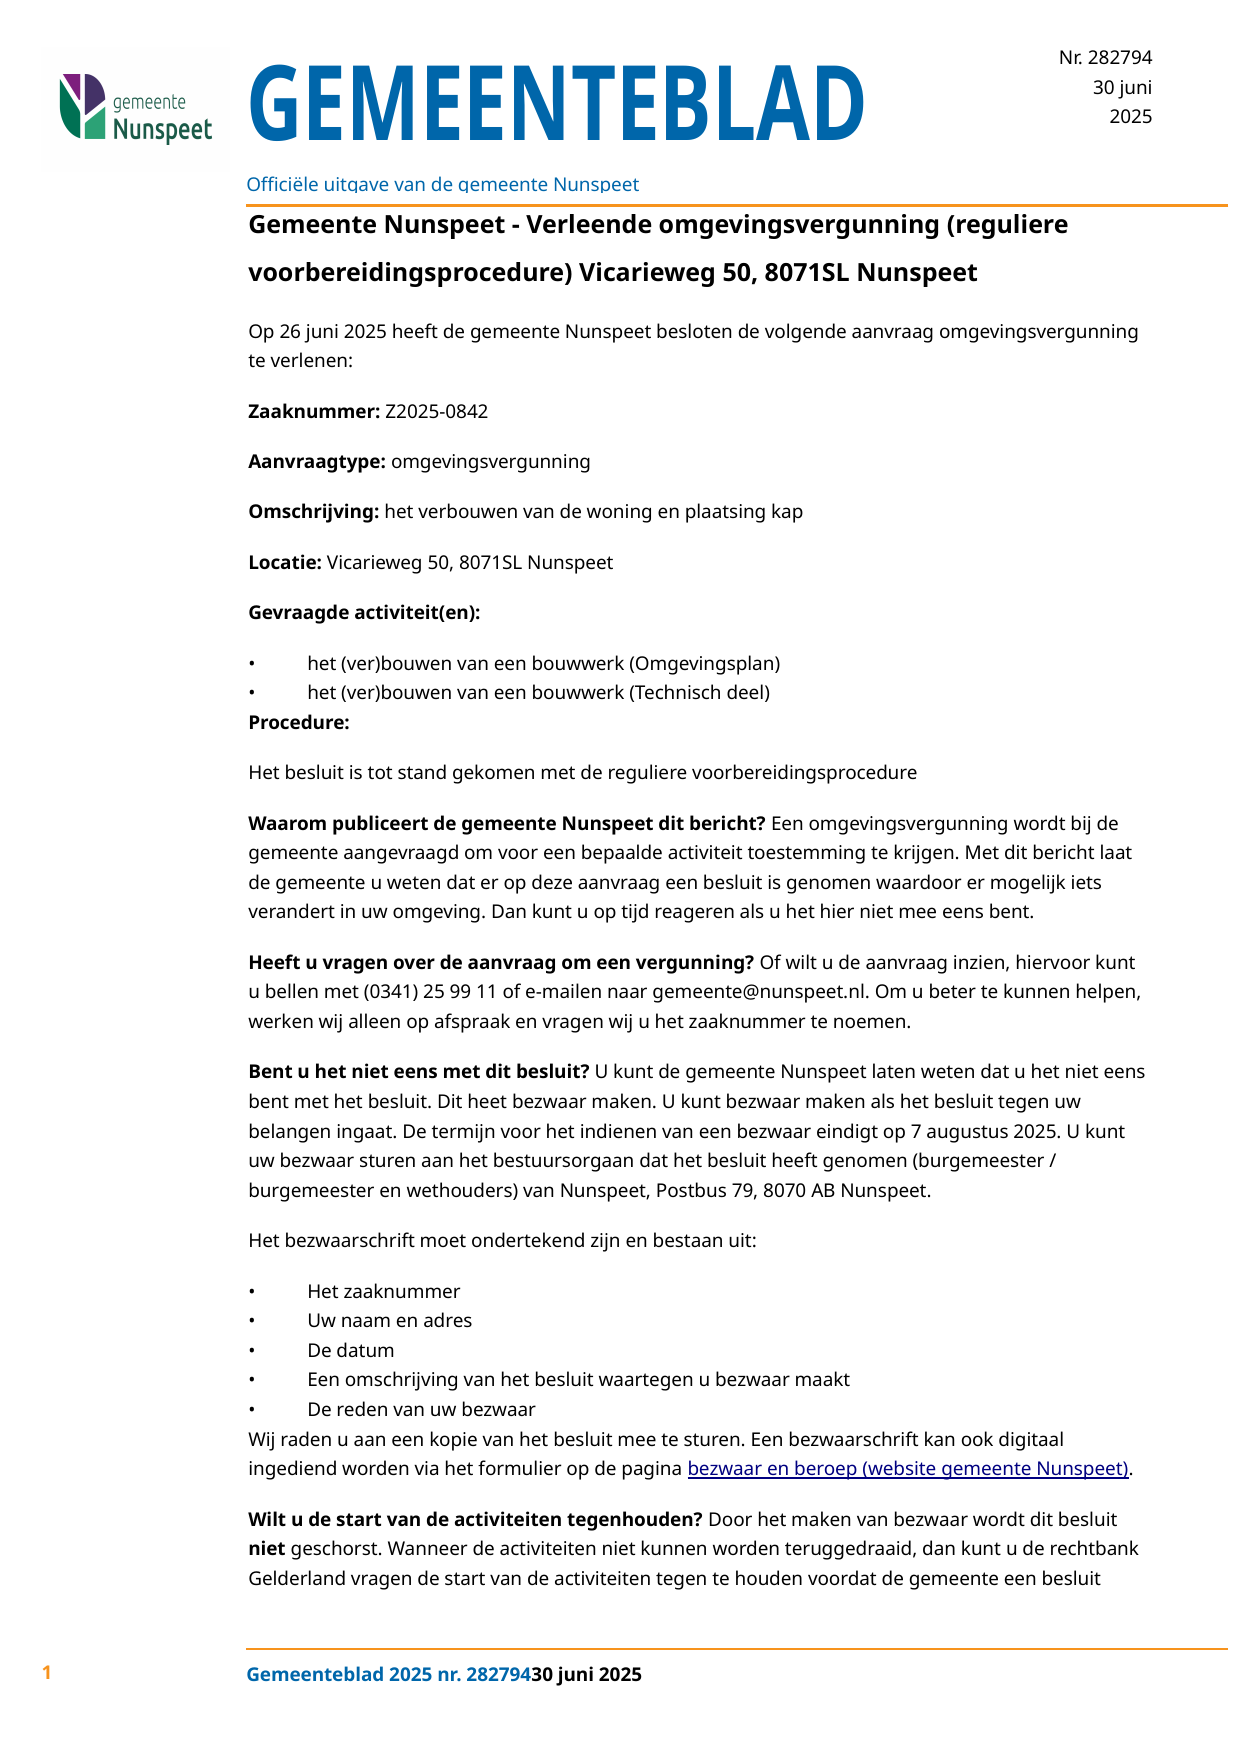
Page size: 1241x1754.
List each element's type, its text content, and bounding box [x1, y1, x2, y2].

text Locatie: Vicarieweg 50, 8071SL Nunspeet [248, 549, 1152, 575]
picture [41, 47, 231, 172]
text Waarom publiceert de gemeente Nunspeet dit bericht? Een omgevingsvergunning wordt bij de gemeente aangevraagd om voor een bepaalde activiteit toestemming te krijgen. Met dit bericht laat de gemeente u weten dat er op deze aanvraag een besluit is genomen waardoor er mogelijk iets verandert in uw omgeving. Dan kunt u op tijd reageren als u het hier niet mee eens bent. [248, 810, 1152, 924]
list De reden van uw bezwaar [248, 1396, 1152, 1422]
text Heeft u vragen over de aanvraag om een vergunning? Of wilt u de aanvraag inzien, hiervoor kunt u bellen met (0341) 25 99 11 of e-mailen naar gemeente@nunspeet.nl. Om u beter te kunnen helpen, werken wij alleen op afspraak en vragen wij u het zaaknummer te noemen. [248, 949, 1152, 1034]
list het (ver)bouwen van een bouwwerk (Omgevingsplan) [248, 650, 1152, 676]
text Op 26 juni 2025 heeft de gemeente Nunspeet besloten de volgende aanvraag omgevingsvergunning te verlenen: [248, 318, 1152, 373]
list Een omschrijving van het besluit waartegen u bezwaar maakt [248, 1367, 1152, 1392]
list De datum [248, 1337, 1152, 1363]
text Aanvraagtype: omgevingsvergunning [248, 448, 1152, 474]
text Het besluit is tot stand gekomen met de reguliere voorbereidingsprocedure [248, 759, 1152, 785]
list Uw naam en adres [248, 1307, 1152, 1333]
text Het bezwaarschrift moet ondertekend zijn en bestaan uit: [248, 1227, 1152, 1253]
text Zaaknummer: Z2025-0842 [248, 398, 1152, 424]
text Bent u het niet eens met dit besluit? U kunt de gemeente Nunspeet laten weten dat u het niet eens bent met het besluit. Dit heet bezwaar maken. U kunt bezwaar maken als het besluit tegen uw belangen ingaat. De termijn voor het indienen van een bezwaar eindigt op 7 augustus 2025. U kunt uw bezwaar sturen aan het bestuursorgaan dat het besluit heeft genomen (burgemeester / burgemeester en wethouders) van Nunspeet, Postbus 79, 8070 AB Nunspeet. [248, 1059, 1152, 1203]
text Wij raden u aan een kopie van het besluit mee te sturen. Een bezwaarschrift kan ook digitaal ingediend worden via het formulier op de pagina bezwaar en beroep (website gemeente Nunspeet). [248, 1426, 1152, 1481]
text Gemeente Nunspeet - Verleende omgevingsvergunning (reguliere voorbereidingsprocedure) Vicarieweg 50, 8071SL Nunspeet [248, 207, 1152, 288]
text Omschrijving: het verbouwen van de woning en plaatsing kap [248, 499, 1152, 524]
list het (ver)bouwen van een bouwwerk (Technisch deel) [248, 679, 1152, 705]
text Gevraagde activiteit(en): [248, 599, 1152, 625]
text Procedure: [248, 709, 1152, 735]
list Het zaaknummer [248, 1278, 1152, 1304]
text Wilt u de start van de activiteiten tegenhouden? Door het maken van bezwaar wordt dit besluit niet geschorst. Wanneer de activiteiten niet kunnen worden teruggedraaid, dan kunt u de rechtbank Gelderland vragen de start van de activiteiten tegen te houden voordat de gemeente een besluit [248, 1506, 1152, 1591]
